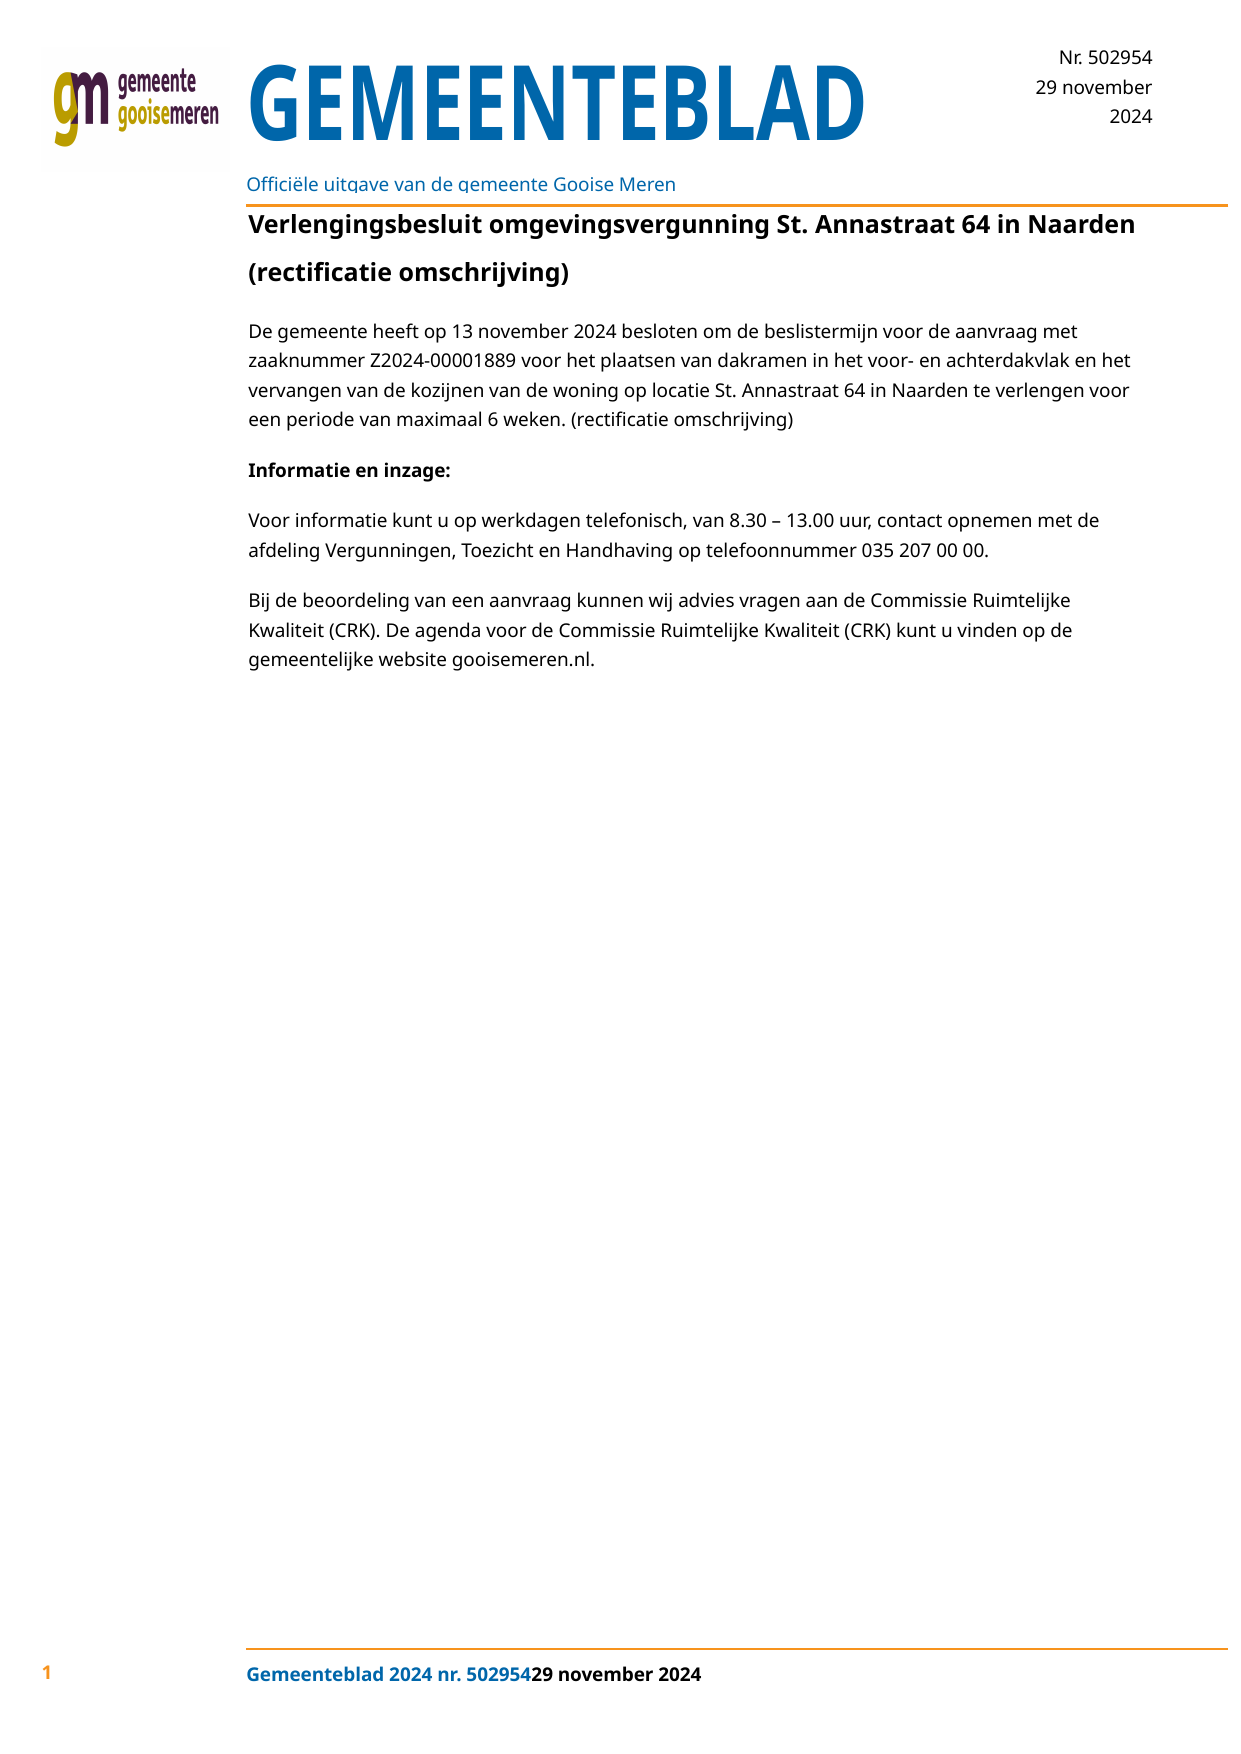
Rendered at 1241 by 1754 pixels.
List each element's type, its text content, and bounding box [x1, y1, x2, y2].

text Bij de beoordeling van een aanvraag kunnen wij advies vragen aan de Commissie Ruimtelijke Kwaliteit (CRK). De agenda voor de Commissie Ruimtelijke Kwaliteit (CRK) kunt u vinden op de gemeentelijke website gooisemeren.nl. [248, 587, 1152, 672]
text Verlengingsbesluit omgevingsvergunning St. Annastraat 64 in Naarden (rectificatie omschrijving) [248, 207, 1152, 288]
text Informatie en inzage: [248, 457, 1152, 483]
text De gemeente heeft op 13 november 2024 besloten om de beslistermijn voor de aanvraag met zaaknummer Z2024-00001889 voor het plaatsen van dakramen in het voor- en achterdakvlak en het vervangen van de kozijnen van de woning op locatie St. Annastraat 64 in Naarden te verlengen voor een periode van maximaal 6 weken. (rectificatie omschrijving) [248, 318, 1152, 432]
text Voor informatie kunt u op werkdagen telefonisch, van 8.30 – 13.00 uur, contact opnemen met de afdeling Vergunningen, Toezicht en Handhaving op telefoonnummer 035 207 00 00. [248, 507, 1152, 563]
picture [41, 47, 231, 172]
